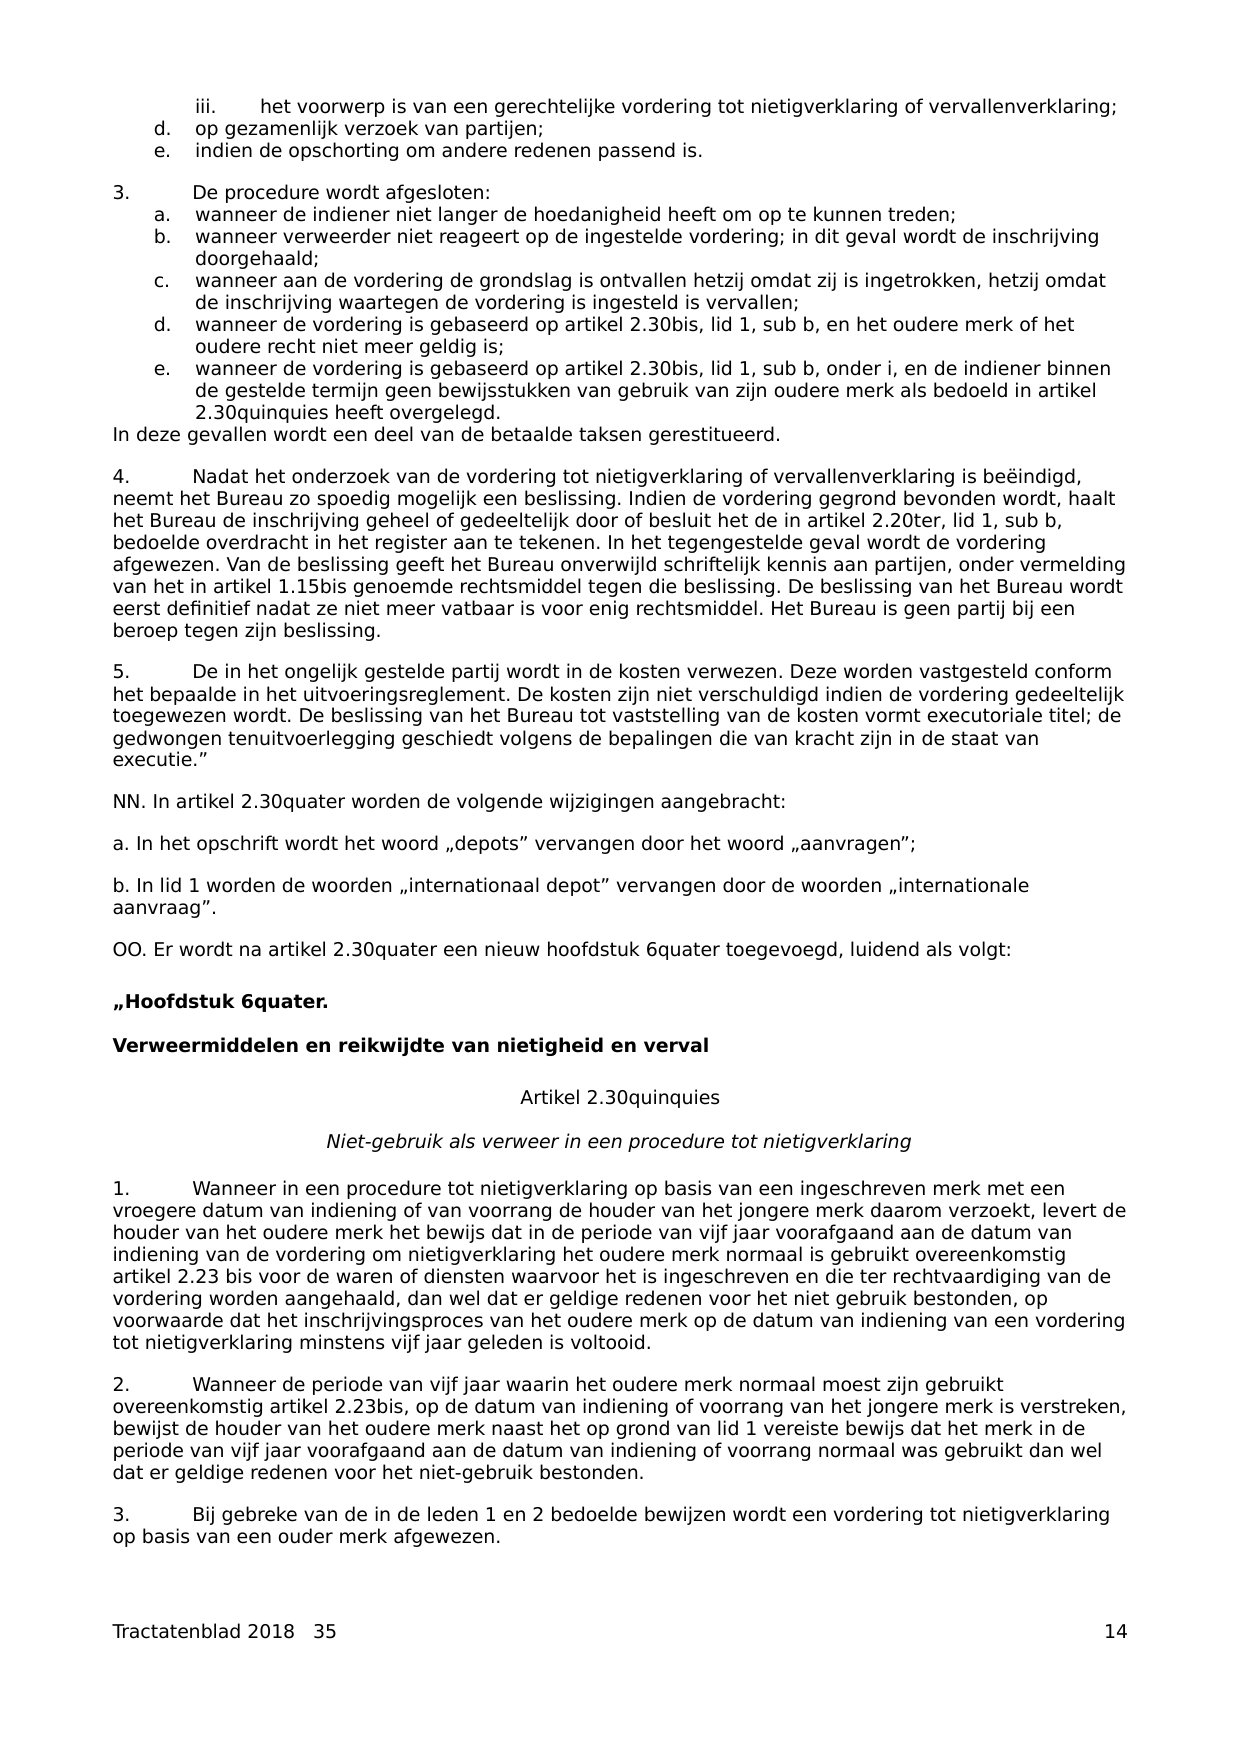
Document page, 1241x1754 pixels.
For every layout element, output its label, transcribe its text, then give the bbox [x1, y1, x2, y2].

text a. wanneer de indiener niet langer de hoedanigheid heeft om op te kunnen treden; [153, 204, 1128, 226]
text OO. Er wordt na artikel 2.30quater een nieuw hoofdstuk 6quater toegevoegd, luidend als volgt: [112, 939, 1128, 961]
text 3. De procedure wordt afgesloten: [112, 182, 1128, 204]
text NN. In artikel 2.30quater worden de volgende wijzigingen aangebracht: [112, 791, 1128, 813]
text 4. Nadat het onderzoek van de vordering tot nietigverklaring of vervallenverklaring is beëindigd, neemt het Bureau zo spoedig mogelijk een beslissing. Indien de vordering gegrond bevonden wordt, haalt het Bureau de inschrijving geheel of gedeeltelijk door of besluit het de in artikel 2.20ter, lid 1, sub b, bedoelde overdracht in het register aan te tekenen. In het tegengestelde geval wordt de vordering afgewezen. Van de beslissing geeft het Bureau onverwijld schriftelijk kennis aan partijen, onder vermelding van het in artikel 1.15bis genoemde rechtsmiddel tegen die beslissing. De beslissing van het Bureau wordt eerst definitief nadat ze niet meer vatbaar is voor enig rechtsmiddel. Het Bureau is geen partij bij een beroep tegen zijn beslissing. [112, 466, 1128, 641]
text b. In lid 1 worden de woorden „internationaal depot” vervangen door de woorden „internationale aanvraag”. [112, 875, 1128, 919]
text iii. het voorwerp is van een gerechtelijke vordering tot nietigverklaring of vervallenverklaring; [195, 96, 1128, 118]
text 1. Wanneer in een procedure tot nietigverklaring op basis van een ingeschreven merk met een vroegere datum van indiening of van voorrang de houder van het jongere merk daarom verzoekt, levert de houder van het oudere merk het bewijs dat in de periode van vijf jaar voorafgaand aan de datum van indiening van de vordering om nietigverklaring het oudere merk normaal is gebruikt overeenkomstig artikel 2.23 bis voor de waren of diensten waarvoor het is ingeschreven en die ter rechtvaardiging van de vordering worden aangehaald, dan wel dat er geldige redenen voor het niet gebruik bestonden, op voorwaarde dat het inschrijvingsproces van het oudere merk op de datum van indiening van een vordering tot nietigverklaring minstens vijf jaar geleden is voltooid. [112, 1178, 1128, 1354]
text 5. De in het ongelijk gestelde partij wordt in de kosten verwezen. Deze worden vastgesteld conform het bepaalde in het uitvoeringsreglement. De kosten zijn niet verschuldigd indien de vordering gedeeltelijk toegewezen wordt. De beslissing van het Bureau tot vaststelling van de kosten vormt executoriale titel; de gedwongen tenuitvoerlegging geschiedt volgens de bepalingen die van kracht zijn in de staat van executie.” [112, 661, 1128, 771]
text e. wanneer de vordering is gebaseerd op artikel 2.30bis, lid 1, sub b, onder i, en de indiener binnen de gestelde termijn geen bewijsstukken van gebruik van zijn oudere merk als bedoeld in artikel 2.30quinquies heeft overgelegd. [153, 358, 1128, 424]
text d. op gezamenlijk verzoek van partijen; [153, 118, 1128, 140]
text 2. Wanneer de periode van vijf jaar waarin het oudere merk normaal moest zijn gebruikt overeenkomstig artikel 2.23bis, op de datum van indiening of voorrang van het jongere merk is verstreken, bewijst de houder van het oudere merk naast het op grond van lid 1 vereiste bewijs dat het merk in de periode van vijf jaar voorafgaand aan de datum van indiening of voorrang normaal was gebruikt dan wel dat er geldige redenen voor het niet-gebruik bestonden. [112, 1374, 1128, 1484]
text d. wanneer de vordering is gebaseerd op artikel 2.30bis, lid 1, sub b, en het oudere merk of het oudere recht niet meer geldig is; [153, 314, 1128, 358]
subtitle „Hoofdstuk 6quater. Verweermiddelen en reikwijdte van nietigheid en verval [112, 991, 1128, 1057]
text b. wanneer verweerder niet reageert op de ingestelde vordering; in dit geval wordt de inschrijving doorgehaald; [153, 226, 1128, 270]
text e. indien de opschorting om andere redenen passend is. [153, 140, 1128, 162]
text 3. Bij gebreke van de in de leden 1 en 2 bedoelde bewijzen wordt een vordering tot nietigverklaring op basis van een ouder merk afgewezen. [112, 1504, 1128, 1548]
text c. wanneer aan de vordering de grondslag is ontvallen hetzij omdat zij is ingetrokken, hetzij omdat de inschrijving waartegen de vordering is ingesteld is vervallen; [153, 270, 1128, 314]
text a. In het opschrift wordt het woord „depots” vervangen door het woord „aanvragen”; [112, 833, 1128, 855]
text In deze gevallen wordt een deel van de betaalde taksen gerestitueerd. [112, 424, 1128, 446]
subtitle Artikel 2.30quinquies Niet-gebruik als verweer in een procedure tot nietigverklaring [112, 1087, 1128, 1153]
